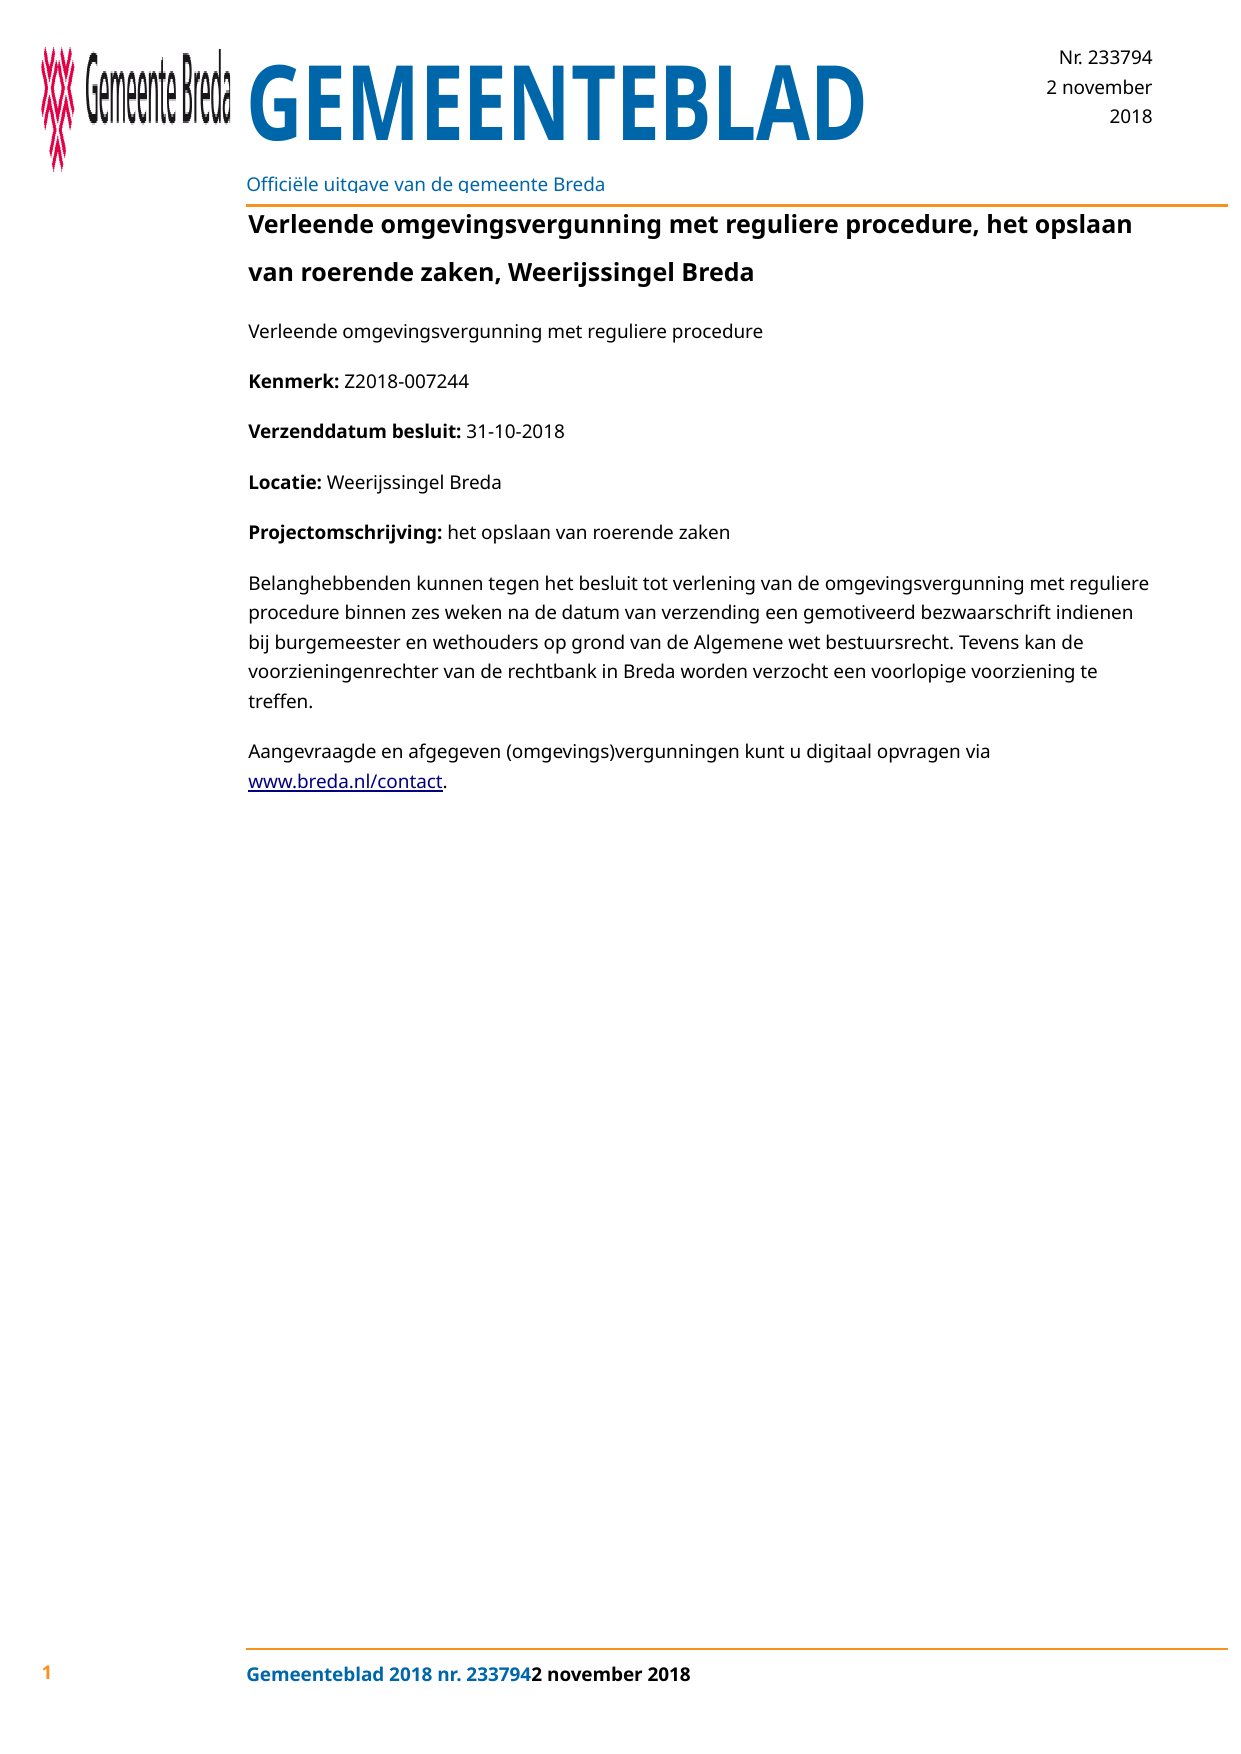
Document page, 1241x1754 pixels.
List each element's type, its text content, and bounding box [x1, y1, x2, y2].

text Belanghebbenden kunnen tegen het besluit tot verlening van de omgevingsvergunning met reguliere procedure binnen zes weken na de datum van verzending een gemotiveerd bezwaarschrift indienen bij burgemeester en wethouders op grond van de Algemene wet bestuursrecht. Tevens kan de voorzieningenrechter van de rechtbank in Breda worden verzocht een voorlopige voorziening te treffen. [248, 570, 1152, 714]
text Aangevraagde en afgegeven (omgevings)vergunningen kunt u digitaal opvragen via www.breda.nl/contact. [248, 739, 1152, 794]
text Verleende omgevingsvergunning met reguliere procedure, het opslaan van roerende zaken, Weerijssingel Breda [248, 207, 1152, 288]
text Projectomschrijving: het opslaan van roerende zaken [248, 519, 1152, 545]
text Verzenddatum besluit: 31-10-2018 [248, 419, 1152, 444]
picture [41, 47, 231, 172]
text Kenmerk: Z2018-007244 [248, 368, 1152, 394]
text Locatie: Weerijssingel Breda [248, 469, 1152, 495]
text Verleende omgevingsvergunning met reguliere procedure [248, 318, 1152, 344]
